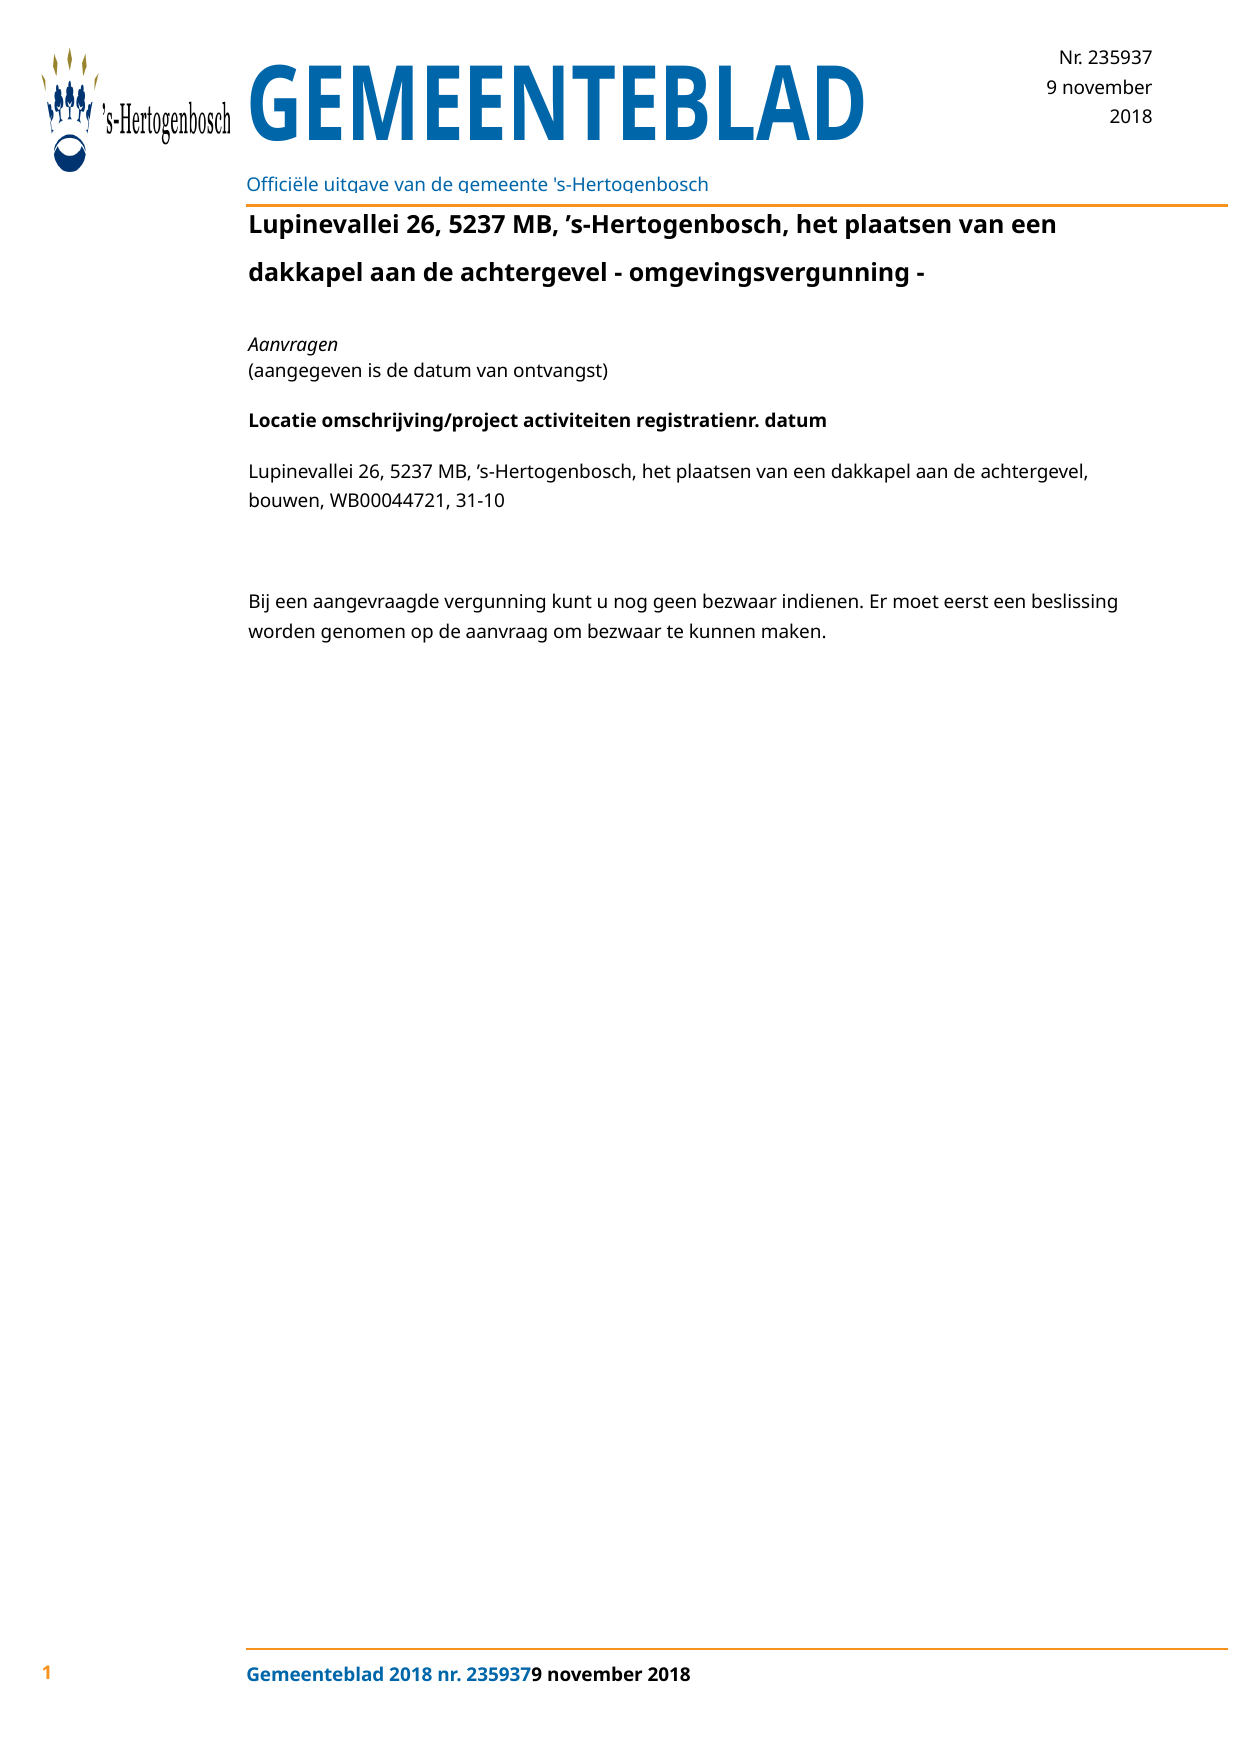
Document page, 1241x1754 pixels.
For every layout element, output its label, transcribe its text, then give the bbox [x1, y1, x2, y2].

text Bij een aangevraagde vergunning kunt u nog geen bezwaar indienen. Er moet eerst een beslissing worden genomen op de aanvraag om bezwaar te kunnen maken. [248, 588, 1152, 644]
text Lupinevallei 26, 5237 MB, ’s-Hertogenbosch, het plaatsen van een dakkapel aan de achtergevel, bouwen, WB00044721, 31-10 [248, 458, 1152, 513]
text (aangegeven is de datum van ontvangst) [248, 357, 1152, 383]
text Locatie omschrijving/project activiteiten registratienr. datum [248, 408, 1152, 433]
text Lupinevallei 26, 5237 MB, ’s-Hertogenbosch, het plaatsen van een dakkapel aan de achtergevel - omgevingsvergunning - [248, 207, 1152, 288]
picture [41, 47, 231, 172]
text Aanvragen [248, 331, 1152, 357]
